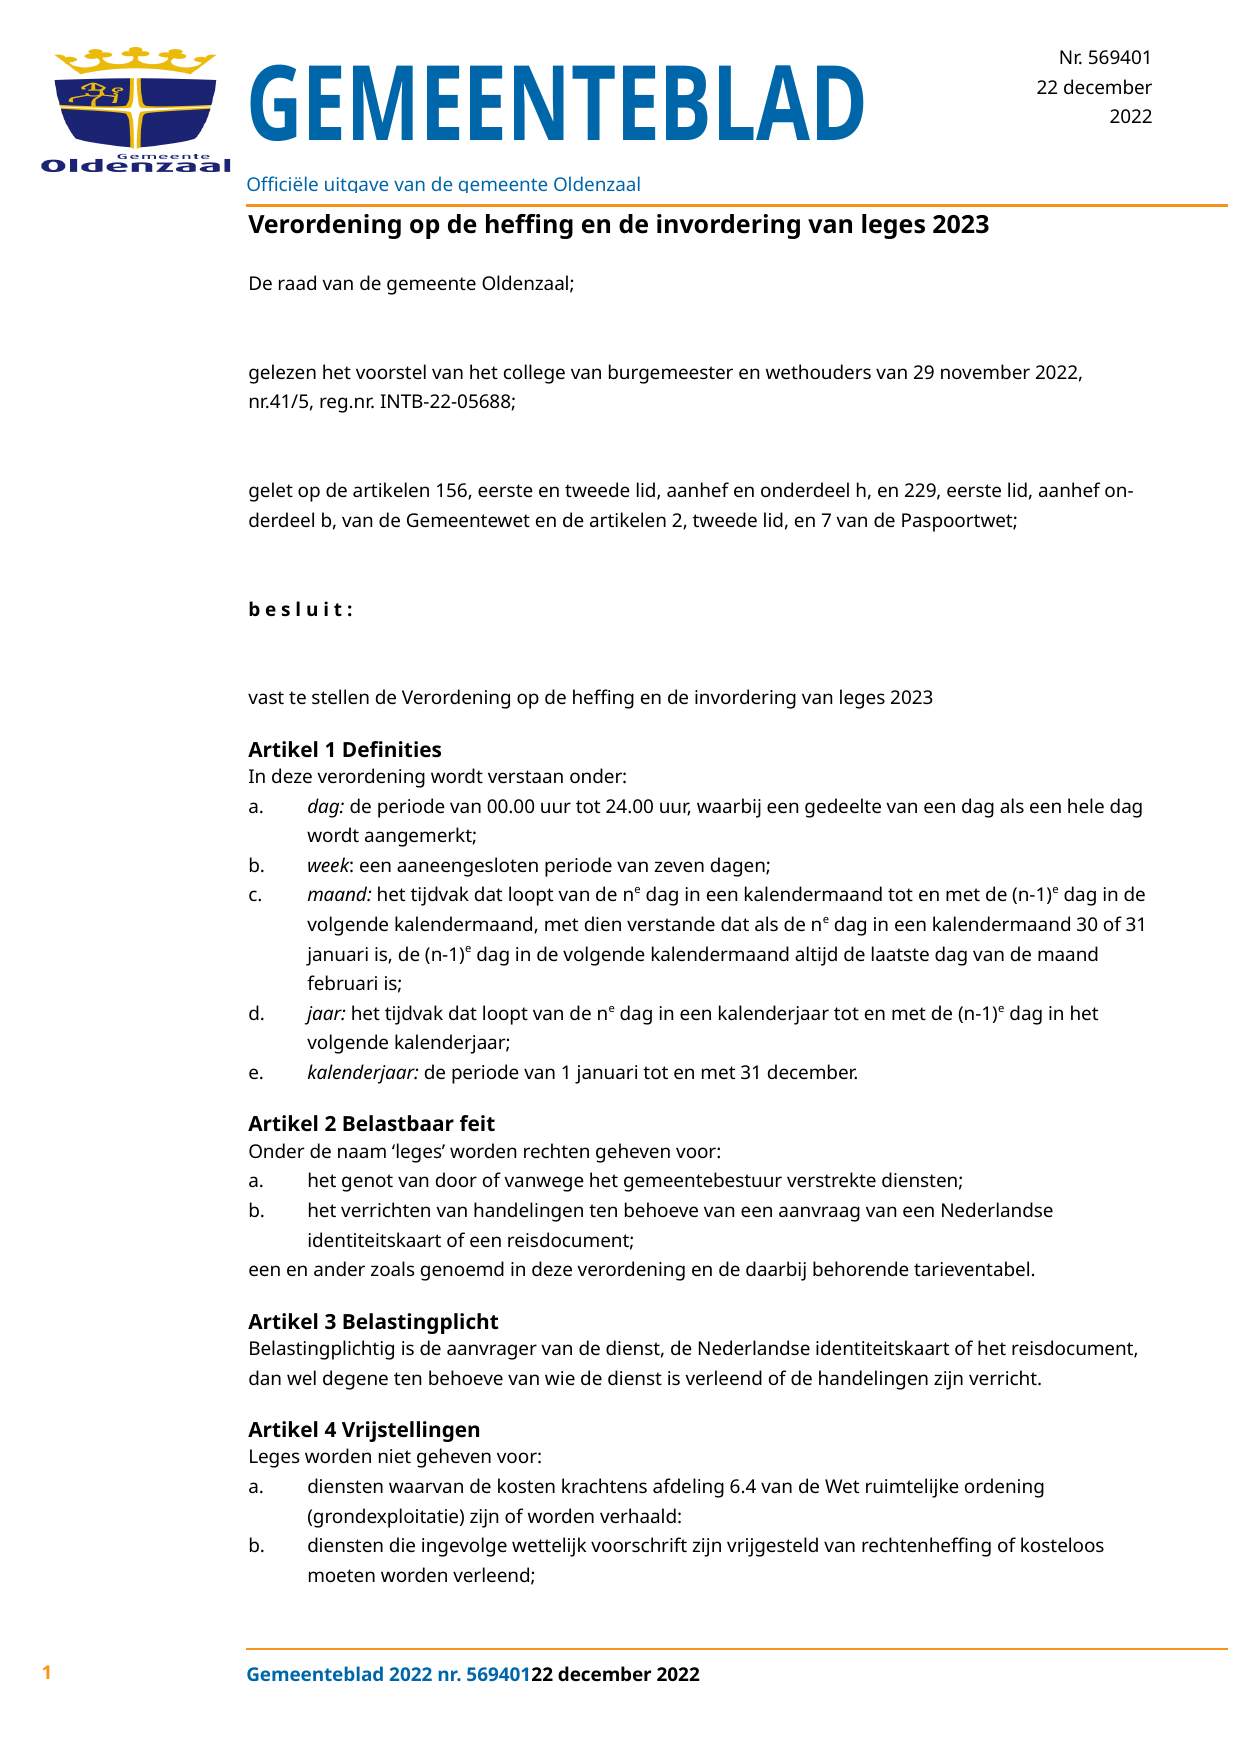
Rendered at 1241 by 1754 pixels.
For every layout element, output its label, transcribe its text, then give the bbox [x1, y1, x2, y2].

list diensten waarvan de kosten krachtens afdeling 6.4 van de Wet ruimtelijke ordening (grondexploitatie) zijn of worden verhaald: [248, 1473, 1152, 1528]
list kalenderjaar: de periode van 1 januari tot en met 31 december. [248, 1059, 1152, 1085]
text Belastingplichtig is de aanvrager van de dienst, de Nederlandse identiteitskaart of het reisdocument, dan wel degene ten behoeve van wie de dienst is verleend of de handelingen zijn verricht. [248, 1335, 1152, 1391]
list jaar: het tijdvak dat loopt van de ne dag in een kalenderjaar tot en met de (n-1)e dag in het volgende kalenderjaar; [248, 1000, 1152, 1055]
picture [41, 47, 231, 172]
text Verordening op de heffing en de invordering van leges 2023 [248, 207, 1152, 241]
text Onder de naam ‘leges’ worden rechten geheven voor: [248, 1138, 1152, 1164]
text Artikel 1 Definities [248, 735, 1152, 763]
text Artikel 4 Vrijstellingen [248, 1415, 1152, 1444]
list het verrichten van handelingen ten behoeve van een aanvraag van een Nederlandse identiteitskaart of een reisdocument; [248, 1197, 1152, 1252]
text In deze verordening wordt verstaan onder: [248, 763, 1152, 789]
text gelet op de artikelen 156, eerste en tweede lid, aanhef en onderdeel h, en 229, eerste lid, aanhef on-derdeel b, van de Gemeentewet en de artikelen 2, tweede lid, en 7 van de Paspoortwet; [248, 477, 1152, 533]
list week: een aaneengesloten periode van zeven dagen; [248, 852, 1152, 878]
list diensten die ingevolge wettelijk voorschrift zijn vrijgesteld van rechtenheffing of kosteloos moeten worden verleend; [248, 1532, 1152, 1588]
text De raad van de gemeente Oldenzaal; [248, 270, 1152, 296]
text Leges worden niet geheven voor: [248, 1444, 1152, 1469]
text b e s l u i t : [248, 596, 1152, 621]
list maand: het tijdvak dat loopt van de ne dag in een kalendermaand tot en met de (n-1)e dag in de volgende kalendermaand, met dien verstande dat als de ne dag in een kalendermaand 30 of 31 januari is, de (n-1)e dag in de volgende kalendermaand altijd de laatste dag van de maand februari is; [248, 882, 1152, 996]
list het genot van door of vanwege het gemeentebestuur verstrekte diensten; [248, 1168, 1152, 1193]
text Artikel 2 Belastbaar feit [248, 1109, 1152, 1138]
list dag: de periode van 00.00 uur tot 24.00 uur, waarbij een gedeelte van een dag als een hele dag wordt aangemerkt; [248, 793, 1152, 848]
text een en ander zoals genoemd in deze verordening en de daarbij behorende tarieventabel. [248, 1256, 1152, 1282]
text Artikel 3 Belastingplicht [248, 1307, 1152, 1335]
text vast te stellen de Verordening op de heffing en de invordering van leges 2023 [248, 684, 1152, 710]
text gelezen het voorstel van het college van burgemeester en wethouders van 29 november 2022, nr.41/5, reg.nr. INTB-22-05688; [248, 359, 1152, 414]
